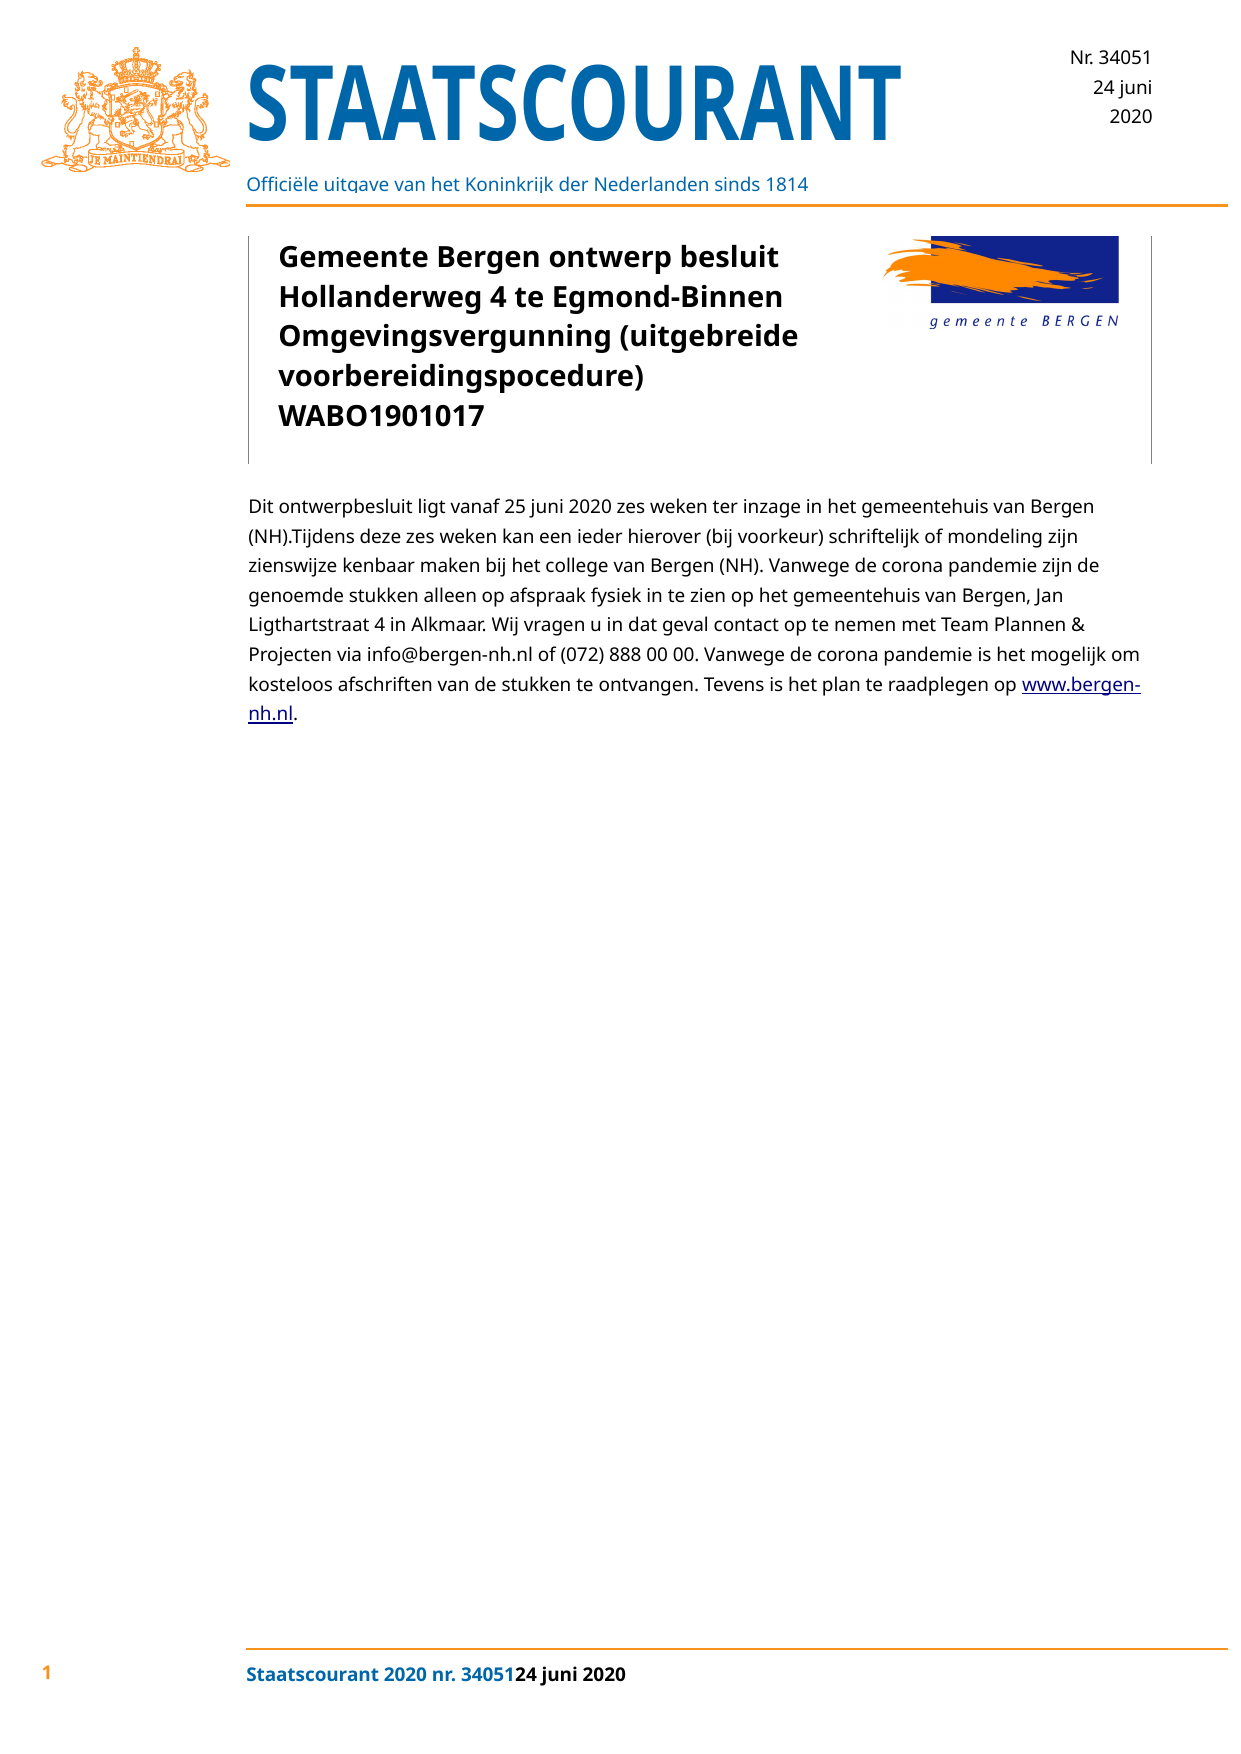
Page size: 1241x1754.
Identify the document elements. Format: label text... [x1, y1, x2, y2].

text Dit ontwerpbesluit ligt vanaf 25 juni 2020 zes weken ter inzage in het gemeentehuis van Bergen (NH).Tijdens deze zes weken kan een ieder hierover (bij voorkeur) schriftelijk of mondeling zijn zienswijze kenbaar maken bij het college van Bergen (NH). Vanwege de corona pandemie zijn de genoemde stukken alleen op afspraak fysiek in te zien op het gemeentehuis van Bergen, Jan Ligthartstraat 4 in Alkmaar. Wij vragen u in dat geval contact op te nemen met Team Plannen & Projecten via info@bergen-nh.nl of (072) 888 00 00. Vanwege de corona pandemie is het mogelijk om kosteloos afschriften van de stukken te ontvangen. Tevens is het plan te raadplegen op www.bergen-nh.nl. [248, 493, 1152, 726]
table_header [850, 236, 1151, 464]
table_header Gemeente Bergen ontwerp besluit Hollanderweg 4 te Egmond-Binnen Omgevingsvergunning (uitgebreide voorbereidingspocedure) WABO1901017 [249, 236, 850, 464]
picture [41, 47, 231, 172]
picture [882, 236, 1119, 329]
